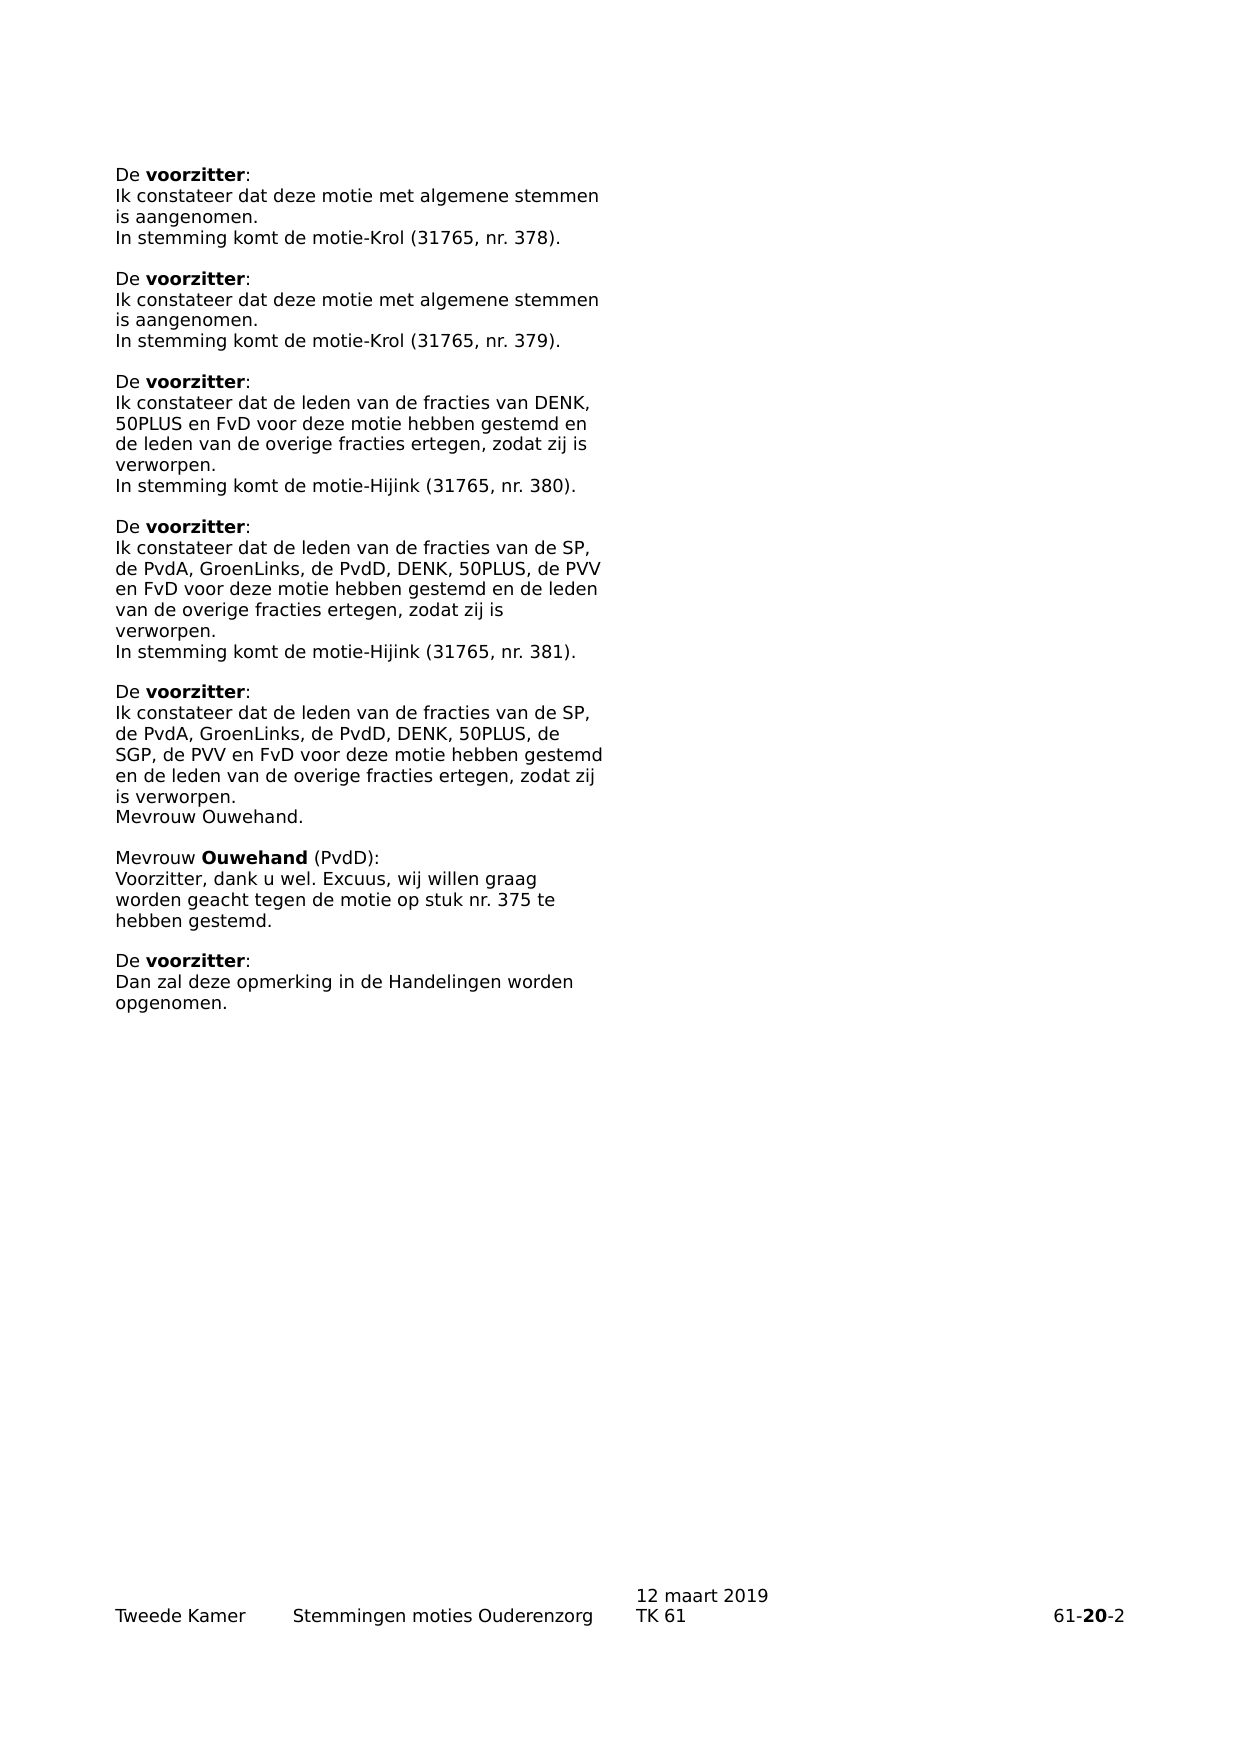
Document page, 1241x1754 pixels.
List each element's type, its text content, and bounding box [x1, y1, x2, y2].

text De voorzitter: [115, 165, 605, 186]
text Ik constateer dat de leden van de fracties van de SP, de PvdA, GroenLinks, de PvdD, DENK, 50PLUS, de PVV en FvD voor deze motie hebben gestemd en de leden van de overige fracties ertegen, zodat zij is verworpen. [115, 537, 605, 642]
text De voorzitter: [115, 517, 605, 537]
text Ik constateer dat deze motie met algemene stemmen is aangenomen. [115, 289, 605, 331]
text De voorzitter: [115, 372, 605, 392]
text Ik constateer dat de leden van de fracties van de SP, de PvdA, GroenLinks, de PvdD, DENK, 50PLUS, de SGP, de PVV en FvD voor deze motie hebben gestemd en de leden van de overige fracties ertegen, zodat zij is verworpen. [115, 703, 605, 807]
text De voorzitter: [115, 951, 605, 972]
text In stemming komt de motie-Krol (31765, nr. 378). [115, 228, 605, 248]
text In stemming komt de motie-Krol (31765, nr. 379). [115, 331, 605, 352]
text In stemming komt de motie-Hijink (31765, nr. 381). [115, 642, 605, 662]
text Ik constateer dat deze motie met algemene stemmen is aangenomen. [115, 186, 605, 228]
text De voorzitter: [115, 268, 605, 289]
text In stemming komt de motie-Hijink (31765, nr. 380). [115, 476, 605, 497]
text Mevrouw Ouwehand (PvdD): [115, 848, 605, 869]
text Dan zal deze opmerking in de Handelingen worden opgenomen. [115, 972, 605, 1014]
text Voorzitter, dank u wel. Excuus, wij willen graag worden geacht tegen de motie op stuk nr. 375 te hebben gestemd. [115, 869, 605, 931]
text Mevrouw Ouwehand. [115, 807, 605, 828]
text De voorzitter: [115, 682, 605, 703]
text Ik constateer dat de leden van de fracties van DENK, 50PLUS en FvD voor deze motie hebben gestemd en de leden van de overige fracties ertegen, zodat zij is verworpen. [115, 392, 605, 476]
